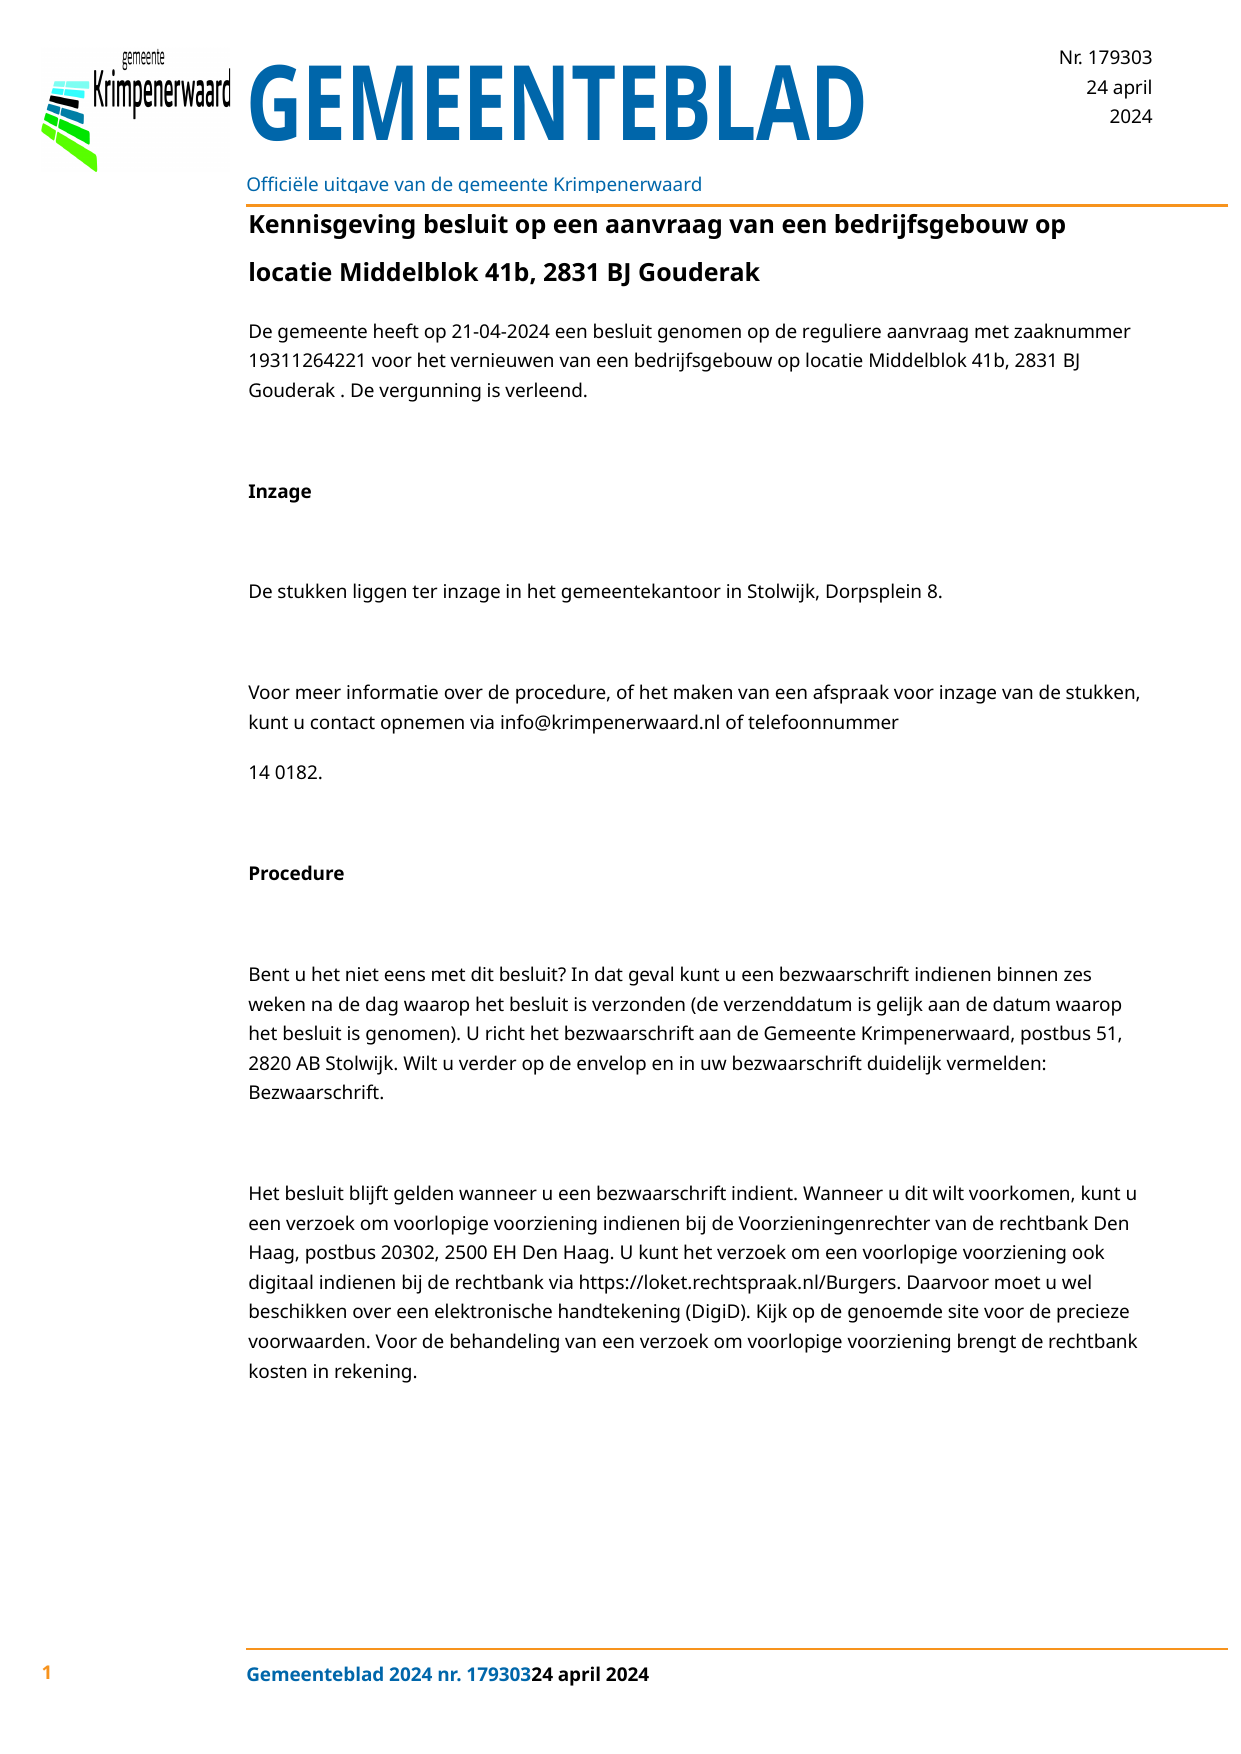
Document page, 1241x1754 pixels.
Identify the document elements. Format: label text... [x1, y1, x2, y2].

text Inzage [248, 478, 1152, 504]
picture [41, 47, 231, 172]
text Het besluit blijft gelden wanneer u een bezwaarschrift indient. Wanneer u dit wilt voorkomen, kunt u een verzoek om voorlopige voorziening indienen bij de Voorzieningenrechter van de rechtbank Den Haag, postbus 20302, 2500 EH Den Haag. U kunt het verzoek om een voorlopige voorziening ook digitaal indienen bij de rechtbank via https://loket.rechtspraak.nl/Burgers. Daarvoor moet u wel beschikken over een elektronische handtekening (DigiD). Kijk op de genoemde site voor de precieze voorwaarden. Voor de behandeling van een verzoek om voorlopige voorziening brengt de rechtbank kosten in rekening. [248, 1180, 1152, 1384]
text De stukken liggen ter inzage in het gemeentekantoor in Stolwijk, Dorpsplein 8. [248, 579, 1152, 604]
text Bent u het niet eens met dit besluit? In dat geval kunt u een bezwaarschrift indienen binnen zes weken na de dag waarop het besluit is verzonden (de verzenddatum is gelijk aan de datum waarop het besluit is genomen). U richt het bezwaarschrift aan de Gemeente Krimpenerwaard, postbus 51, 2820 AB Stolwijk. Wilt u verder op de envelop en in uw bezwaarschrift duidelijk vermelden: Bezwaarschrift. [248, 961, 1152, 1105]
text Procedure [248, 860, 1152, 886]
text Voor meer informatie over de procedure, of het maken van een afspraak voor inzage van de stukken, kunt u contact opnemen via info@krimpenerwaard.nl of telefoonnummer [248, 679, 1152, 735]
text Kennisgeving besluit op een aanvraag van een bedrijfsgebouw op locatie Middelblok 41b, 2831 BJ Gouderak [248, 207, 1152, 288]
text De gemeente heeft op 21-04-2024 een besluit genomen op de reguliere aanvraag met zaaknummer 19311264221 voor het vernieuwen van een bedrijfsgebouw op locatie Middelblok 41b, 2831 BJ Gouderak . De vergunning is verleend. [248, 318, 1152, 403]
text 14 0182. [248, 759, 1152, 785]
